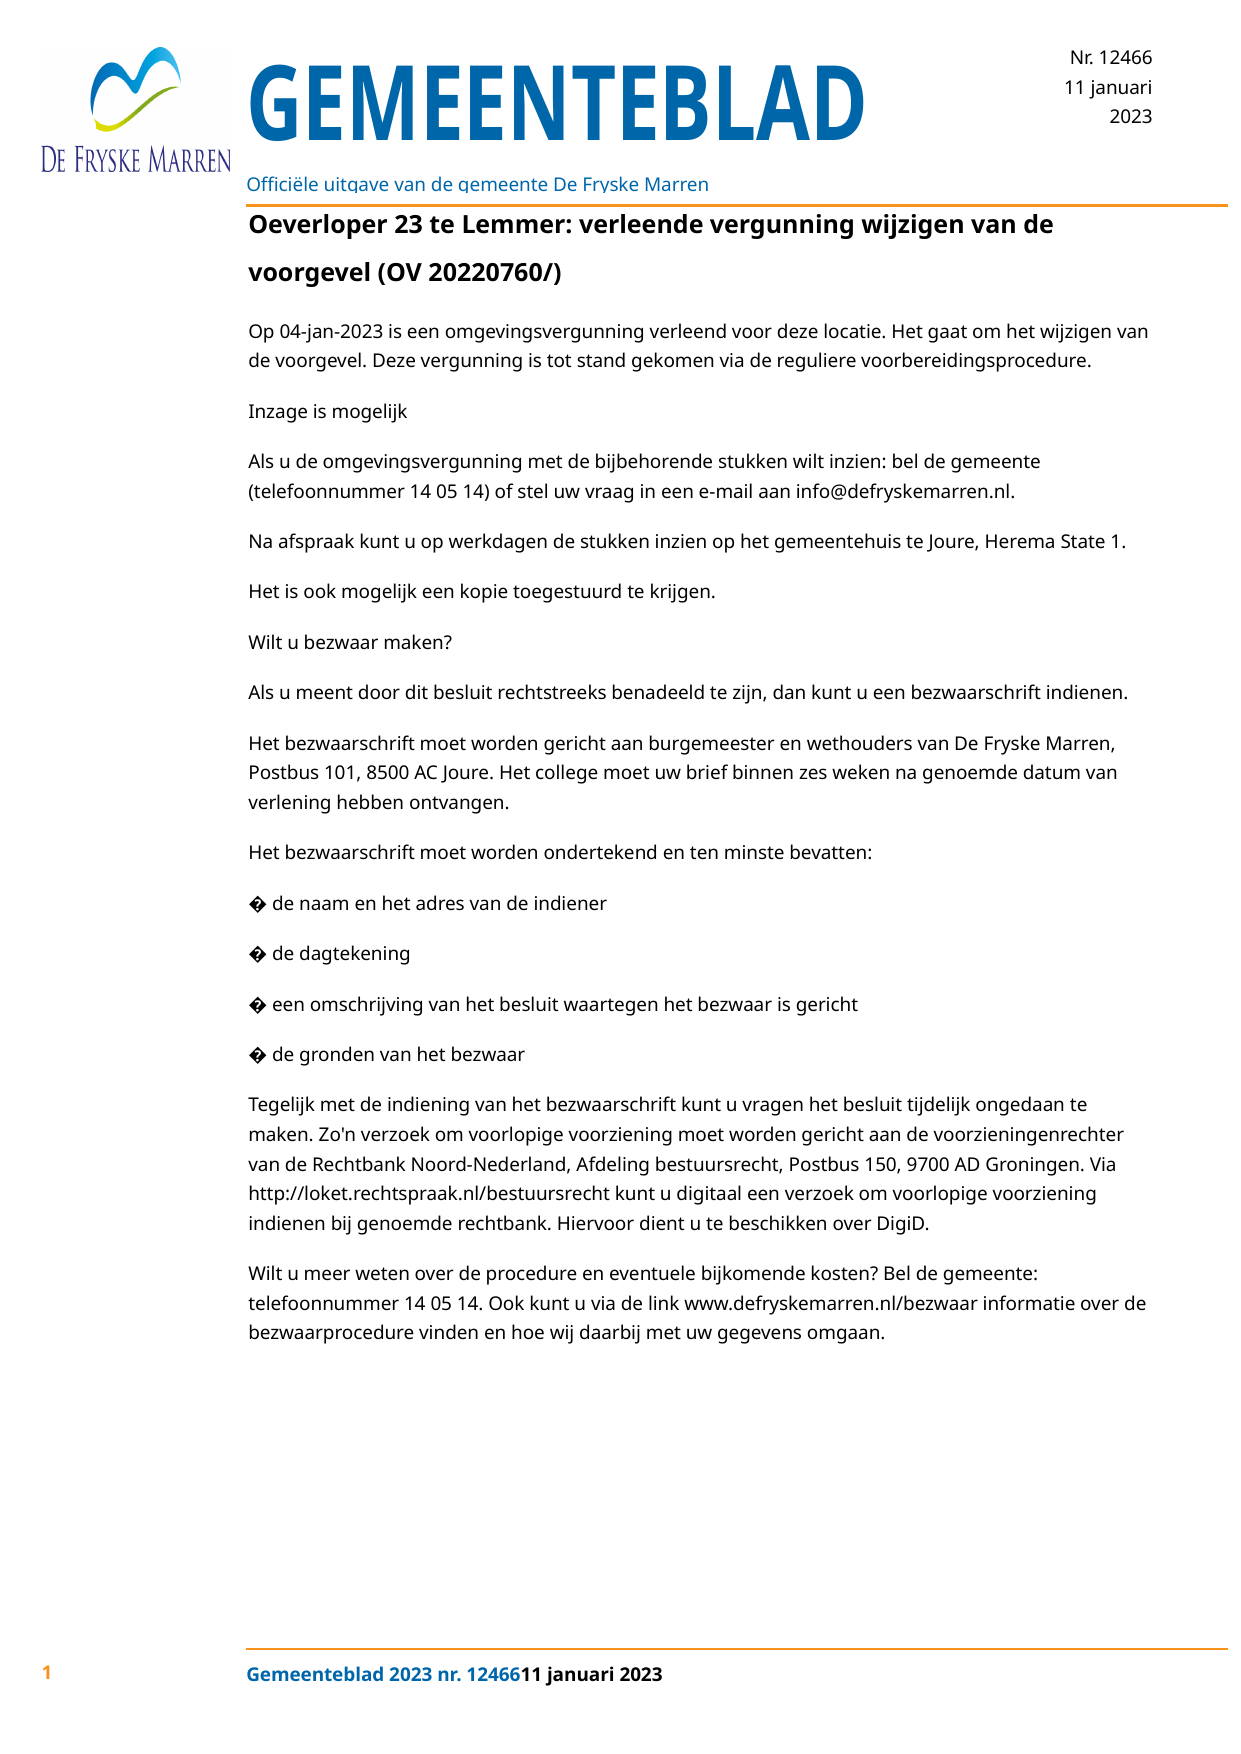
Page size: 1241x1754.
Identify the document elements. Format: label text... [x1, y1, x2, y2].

text Op 04-jan-2023 is een omgevingsvergunning verleend voor deze locatie. Het gaat om het wijzigen van de voorgevel. Deze vergunning is tot stand gekomen via de reguliere voorbereidingsprocedure. [248, 318, 1152, 373]
text Tegelijk met de indiening van het bezwaarschrift kunt u vragen het besluit tijdelijk ongedaan te maken. Zo'n verzoek om voorlopige voorziening moet worden gericht aan de voorzieningenrechter van de Rechtbank Noord-Nederland, Afdeling bestuursrecht, Postbus 150, 9700 AD Groningen. Via http://loket.rechtspraak.nl/bestuursrecht kunt u digitaal een verzoek om voorlopige voorziening indienen bij genoemde rechtbank. Hiervoor dient u te beschikken over DigiD. [248, 1092, 1152, 1236]
text Wilt u bezwaar maken? [248, 629, 1152, 655]
text Wilt u meer weten over de procedure en eventuele bijkomende kosten? Bel de gemeente: telefoonnummer 14 05 14. Ook kunt u via de link www.defryskemarren.nl/bezwaar informatie over de bezwaarprocedure vinden en hoe wij daarbij met uw gegevens omgaan. [248, 1260, 1152, 1345]
text Als u de omgevingsvergunning met de bijbehorende stukken wilt inzien: bel de gemeente (telefoonnummer 14 05 14) of stel uw vraag in een e-mail aan info@defryskemarren.nl. [248, 448, 1152, 504]
text � de dagtekening [248, 940, 1152, 966]
picture [41, 47, 231, 172]
text Oeverloper 23 te Lemmer: verleende vergunning wijzigen van de voorgevel (OV 20220760/) [248, 207, 1152, 288]
text Het bezwaarschrift moet worden gericht aan burgemeester en wethouders van De Fryske Marren, Postbus 101, 8500 AC Joure. Het college moet uw brief binnen zes weken na genoemde datum van verlening hebben ontvangen. [248, 730, 1152, 815]
text � de gronden van het bezwaar [248, 1041, 1152, 1067]
text Inzage is mogelijk [248, 398, 1152, 424]
text Als u meent door dit besluit rechtstreeks benadeeld te zijn, dan kunt u een bezwaarschrift indienen. [248, 679, 1152, 705]
text Het is ook mogelijk een kopie toegestuurd te krijgen. [248, 579, 1152, 604]
text Na afspraak kunt u op werkdagen de stukken inzien op het gemeentehuis te Joure, Herema State 1. [248, 528, 1152, 554]
text Het bezwaarschrift moet worden ondertekend en ten minste bevatten: [248, 839, 1152, 865]
text � de naam en het adres van de indiener [248, 890, 1152, 916]
text � een omschrijving van het besluit waartegen het bezwaar is gericht [248, 991, 1152, 1017]
